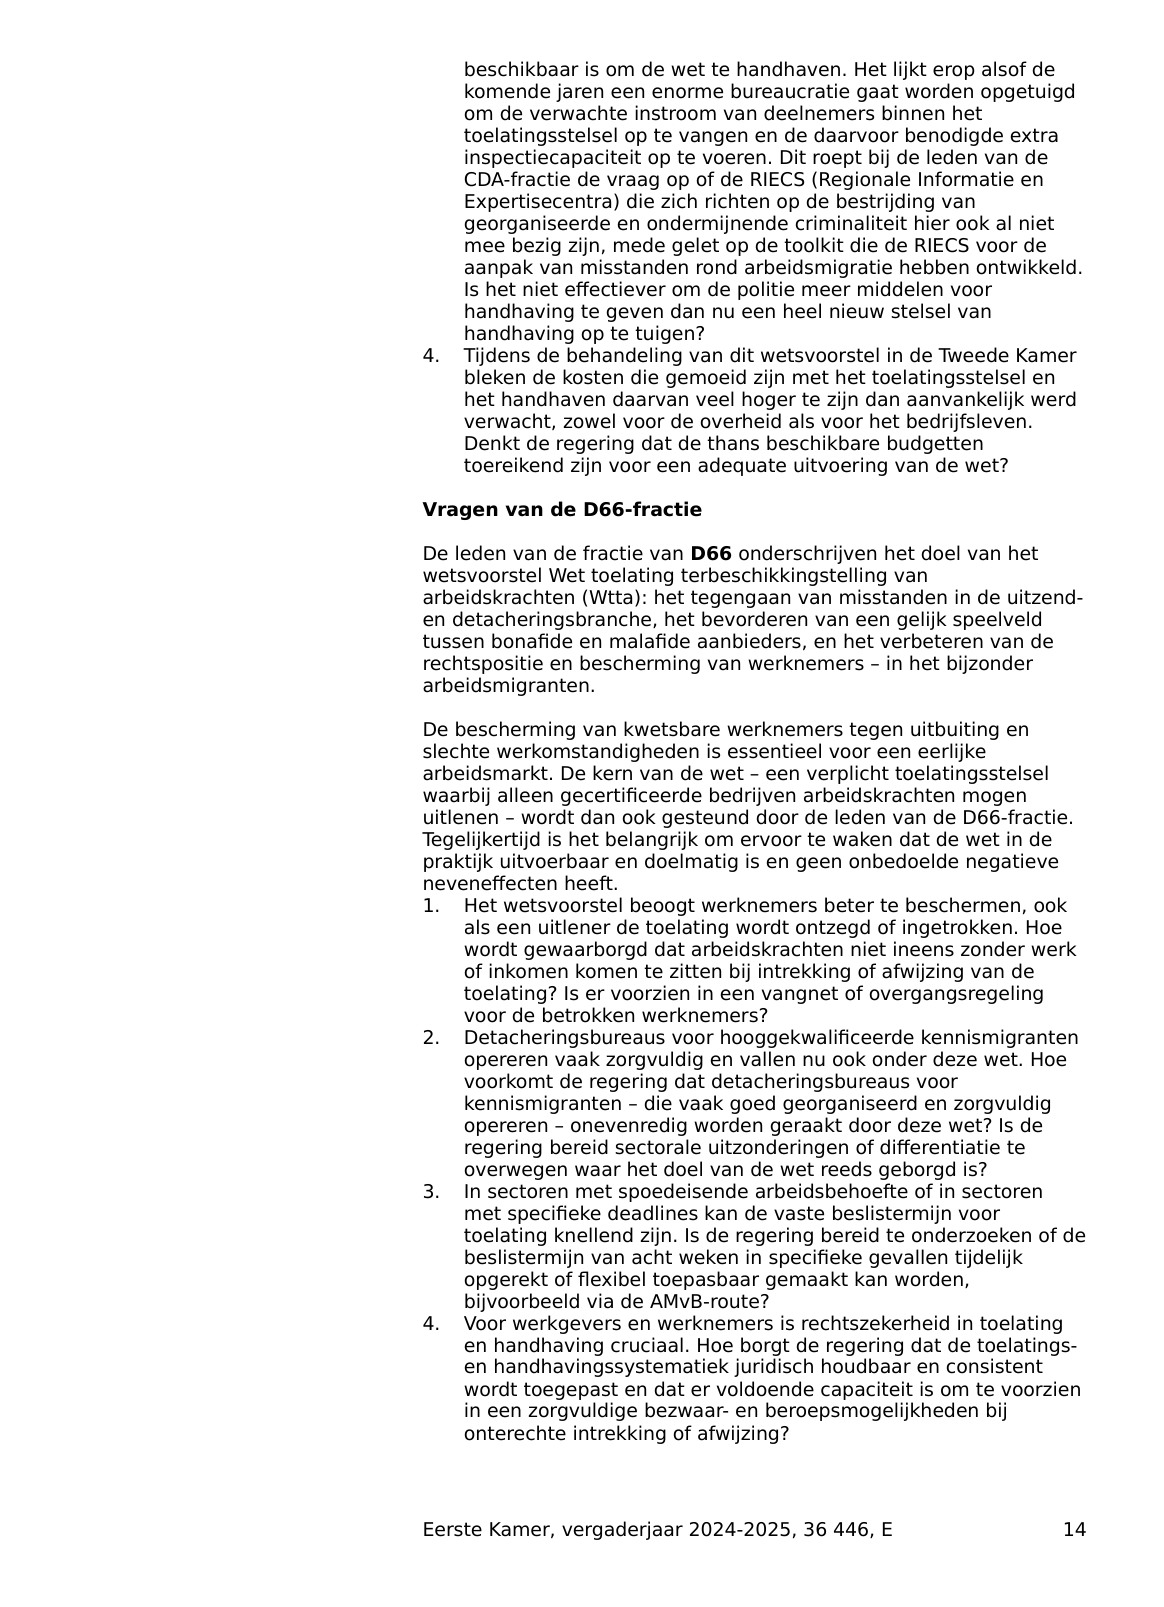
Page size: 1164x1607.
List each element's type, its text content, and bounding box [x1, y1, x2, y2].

text 2. Detacheringsbureaus voor hooggekwalificeerde kennismigranten opereren vaak zorgvuldig en vallen nu ook onder deze wet. Hoe voorkomt de regering dat detacheringsbureaus voor kennismigranten – die vaak goed georganiseerd en zorgvuldig opereren – onevenredig worden geraakt door deze wet? Is de regering bereid sectorale uitzonderingen of differentiatie te overwegen waar het doel van de wet reeds geborgd is? [422, 1027, 1087, 1181]
text 3. In sectoren met spoedeisende arbeidsbehoefte of in sectoren met specifieke deadlines kan de vaste beslistermijn voor toelating knellend zijn. Is de regering bereid te onderzoeken of de beslistermijn van acht weken in specifieke gevallen tijdelijk opgerekt of flexibel toepasbaar gemaakt kan worden, bijvoorbeeld via de AMvB-route? [422, 1181, 1087, 1312]
text 4. Voor werkgevers en werknemers is rechtszekerheid in toelating en handhaving cruciaal. Hoe borgt de regering dat de toelatings- en handhavingssystematiek juridisch houdbaar en consistent wordt toegepast en dat er voldoende capaciteit is om te voorzien in een zorgvuldige bezwaar- en beroepsmogelijkheden bij onterechte intrekking of afwijzing? [422, 1312, 1087, 1444]
text De leden van de fractie van D66 onderschrijven het doel van het wetsvoorstel Wet toelating terbeschikkingstelling van arbeidskrachten (Wtta): het tegengaan van misstanden in de uitzend- en detacheringsbranche, het bevorderen van een gelijk speelveld tussen bonafide en malafide aanbieders, en het verbeteren van de rechtspositie en bescherming van werknemers – in het bijzonder arbeidsmigranten. [422, 543, 1087, 697]
subtitle Vragen van de D66-fractie [422, 499, 1087, 521]
text De bescherming van kwetsbare werknemers tegen uitbuiting en slechte werkomstandigheden is essentieel voor een eerlijke arbeidsmarkt. De kern van de wet – een verplicht toelatingsstelsel waarbij alleen gecertificeerde bedrijven arbeidskrachten mogen uitlenen – wordt dan ook gesteund door de leden van de D66-fractie. Tegelijkertijd is het belangrijk om ervoor te waken dat de wet in de praktijk uitvoerbaar en doelmatig is en geen onbedoelde negatieve neveneffecten heeft. [422, 719, 1087, 895]
text 4. Tijdens de behandeling van dit wetsvoorstel in de Tweede Kamer bleken de kosten die gemoeid zijn met het toelatingsstelsel en het handhaven daarvan veel hoger te zijn dan aanvankelijk werd verwacht, zowel voor de overheid als voor het bedrijfsleven. Denkt de regering dat de thans beschikbare budgetten toereikend zijn voor een adequate uitvoering van de wet? [422, 345, 1087, 477]
text 1. Het wetsvoorstel beoogt werknemers beter te beschermen, ook als een uitlener de toelating wordt ontzegd of ingetrokken. Hoe wordt gewaarborgd dat arbeidskrachten niet ineens zonder werk of inkomen komen te zitten bij intrekking of afwijzing van de toelating? Is er voorzien in een vangnet of overgangsregeling voor de betrokken werknemers? [422, 895, 1087, 1027]
text beschikbaar is om de wet te handhaven. Het lijkt erop alsof de komende jaren een enorme bureaucratie gaat worden opgetuigd om de verwachte instroom van deelnemers binnen het toelatingsstelsel op te vangen en de daarvoor benodigde extra inspectiecapaciteit op te voeren. Dit roept bij de leden van de CDA-fractie de vraag op of de RIECS (Regionale Informatie en Expertisecentra) die zich richten op de bestrijding van georganiseerde en ondermijnende criminaliteit hier ook al niet mee bezig zijn, mede gelet op de toolkit die de RIECS voor de aanpak van misstanden rond arbeidsmigratie hebben ontwikkeld. Is het niet effectiever om de politie meer middelen voor handhaving te geven dan nu een heel nieuw stelsel van handhaving op te tuigen? [422, 59, 1087, 345]
